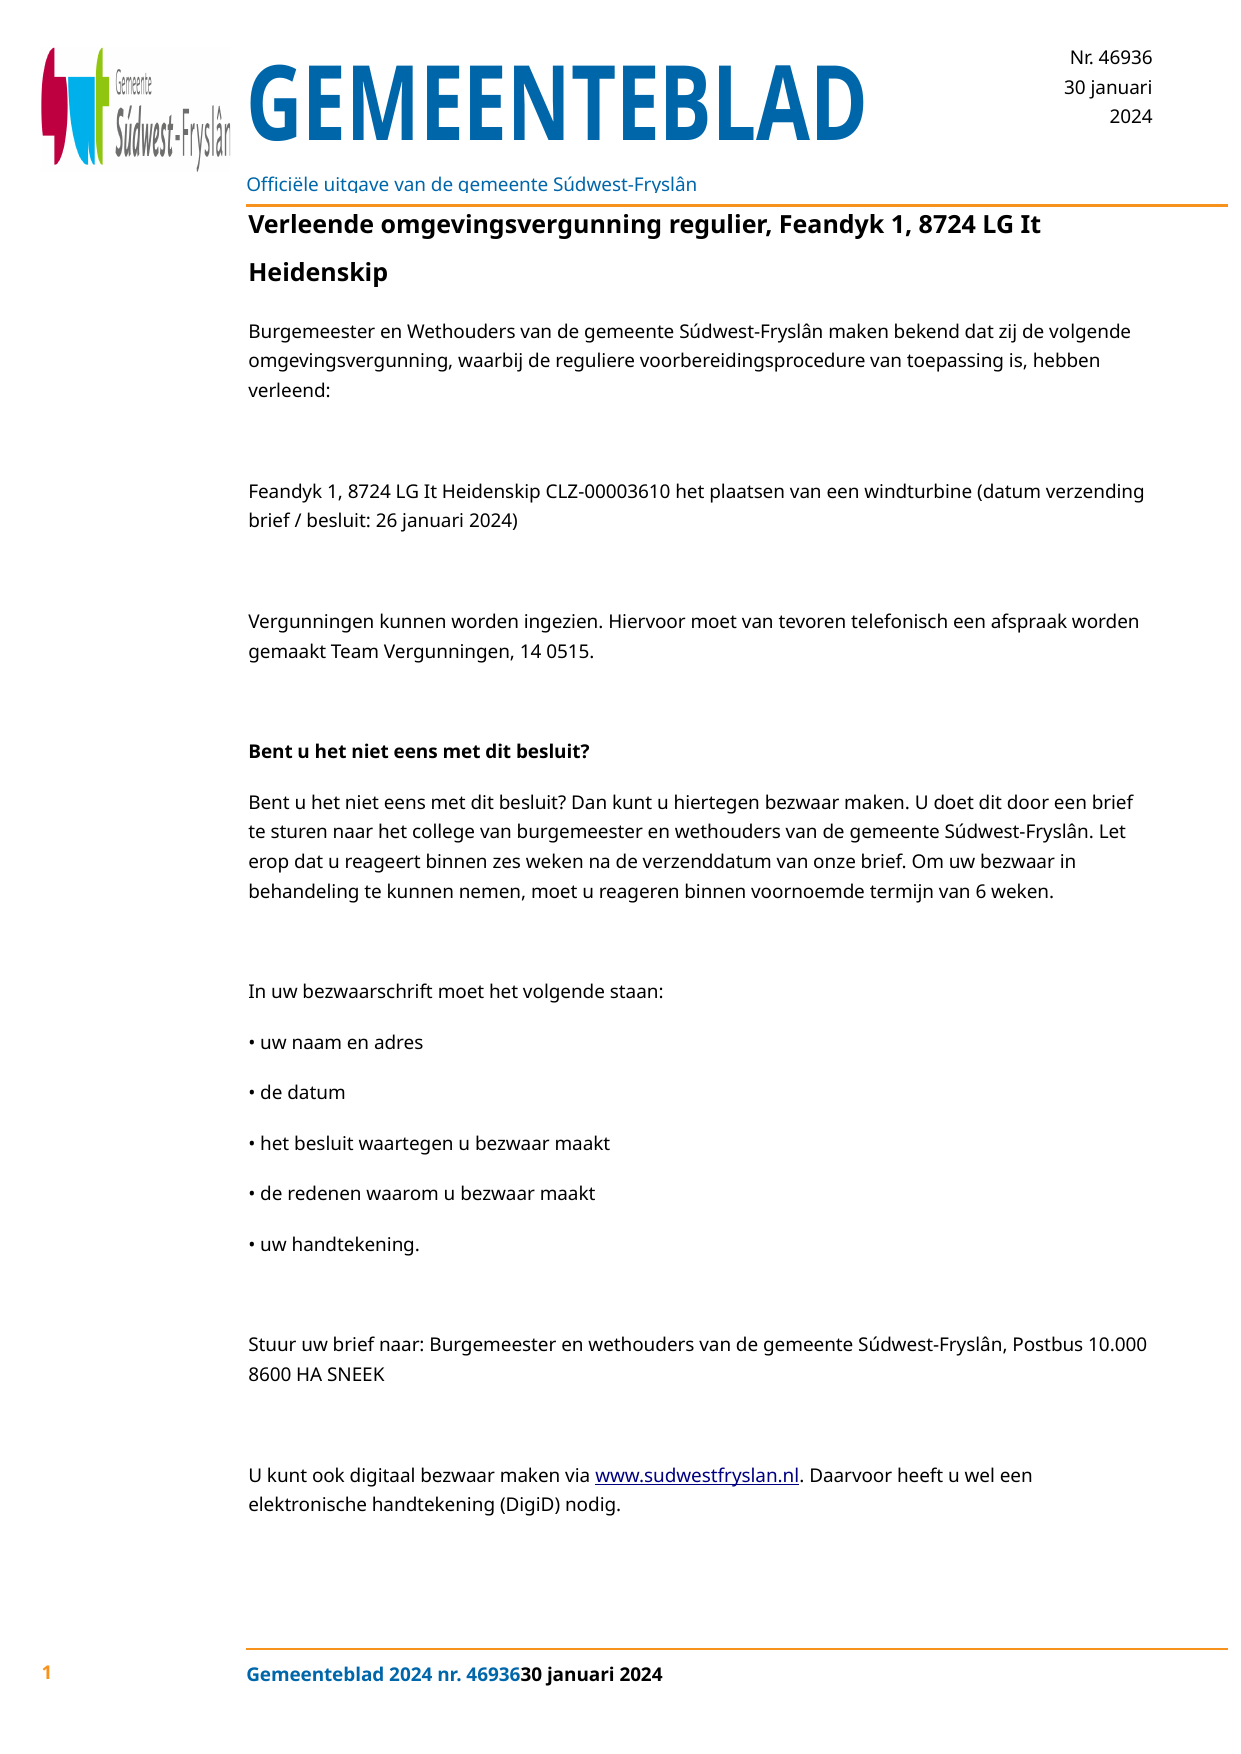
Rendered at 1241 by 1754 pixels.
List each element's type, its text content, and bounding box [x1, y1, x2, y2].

text • uw handtekening. [248, 1231, 1152, 1257]
text In uw bezwaarschrift moet het volgende staan: [248, 979, 1152, 1004]
text U kunt ook digitaal bezwaar maken via www.sudwestfryslan.nl. Daarvoor heeft u wel een elektronische handtekening (DigiD) nodig. [248, 1462, 1152, 1517]
text • de redenen waarom u bezwaar maakt [248, 1180, 1152, 1206]
text • uw naam en adres [248, 1029, 1152, 1055]
picture [41, 47, 231, 172]
text • het besluit waartegen u bezwaar maakt [248, 1130, 1152, 1156]
text Bent u het niet eens met dit besluit? Dan kunt u hiertegen bezwaar maken. U doet dit door een brief te sturen naar het college van burgemeester en wethouders van de gemeente Súdwest-Fryslân. Let erop dat u reageert binnen zes weken na de verzenddatum van onze brief. Om uw bezwaar in behandeling te kunnen nemen, moet u reageren binnen voornoemde termijn van 6 weken. [248, 789, 1152, 904]
text Feandyk 1, 8724 LG It Heidenskip CLZ-00003610 het plaatsen van een windturbine (datum verzending brief / besluit: 26 januari 2024) [248, 478, 1152, 533]
text Verleende omgevingsvergunning regulier, Feandyk 1, 8724 LG It Heidenskip [248, 207, 1152, 288]
text Bent u het niet eens met dit besluit? [248, 739, 1152, 764]
text Vergunningen kunnen worden ingezien. Hiervoor moet van tevoren telefonisch een afspraak worden gemaakt Team Vergunningen, 14 0515. [248, 608, 1152, 664]
text Stuur uw brief naar: Burgemeester en wethouders van de gemeente Súdwest-Fryslân, Postbus 10.000 8600 HA SNEEK [248, 1332, 1152, 1387]
text Burgemeester en Wethouders van de gemeente Súdwest-Fryslân maken bekend dat zij de volgende omgevingsvergunning, waarbij de reguliere voorbereidingsprocedure van toepassing is, hebben verleend: [248, 318, 1152, 403]
text • de datum [248, 1079, 1152, 1105]
